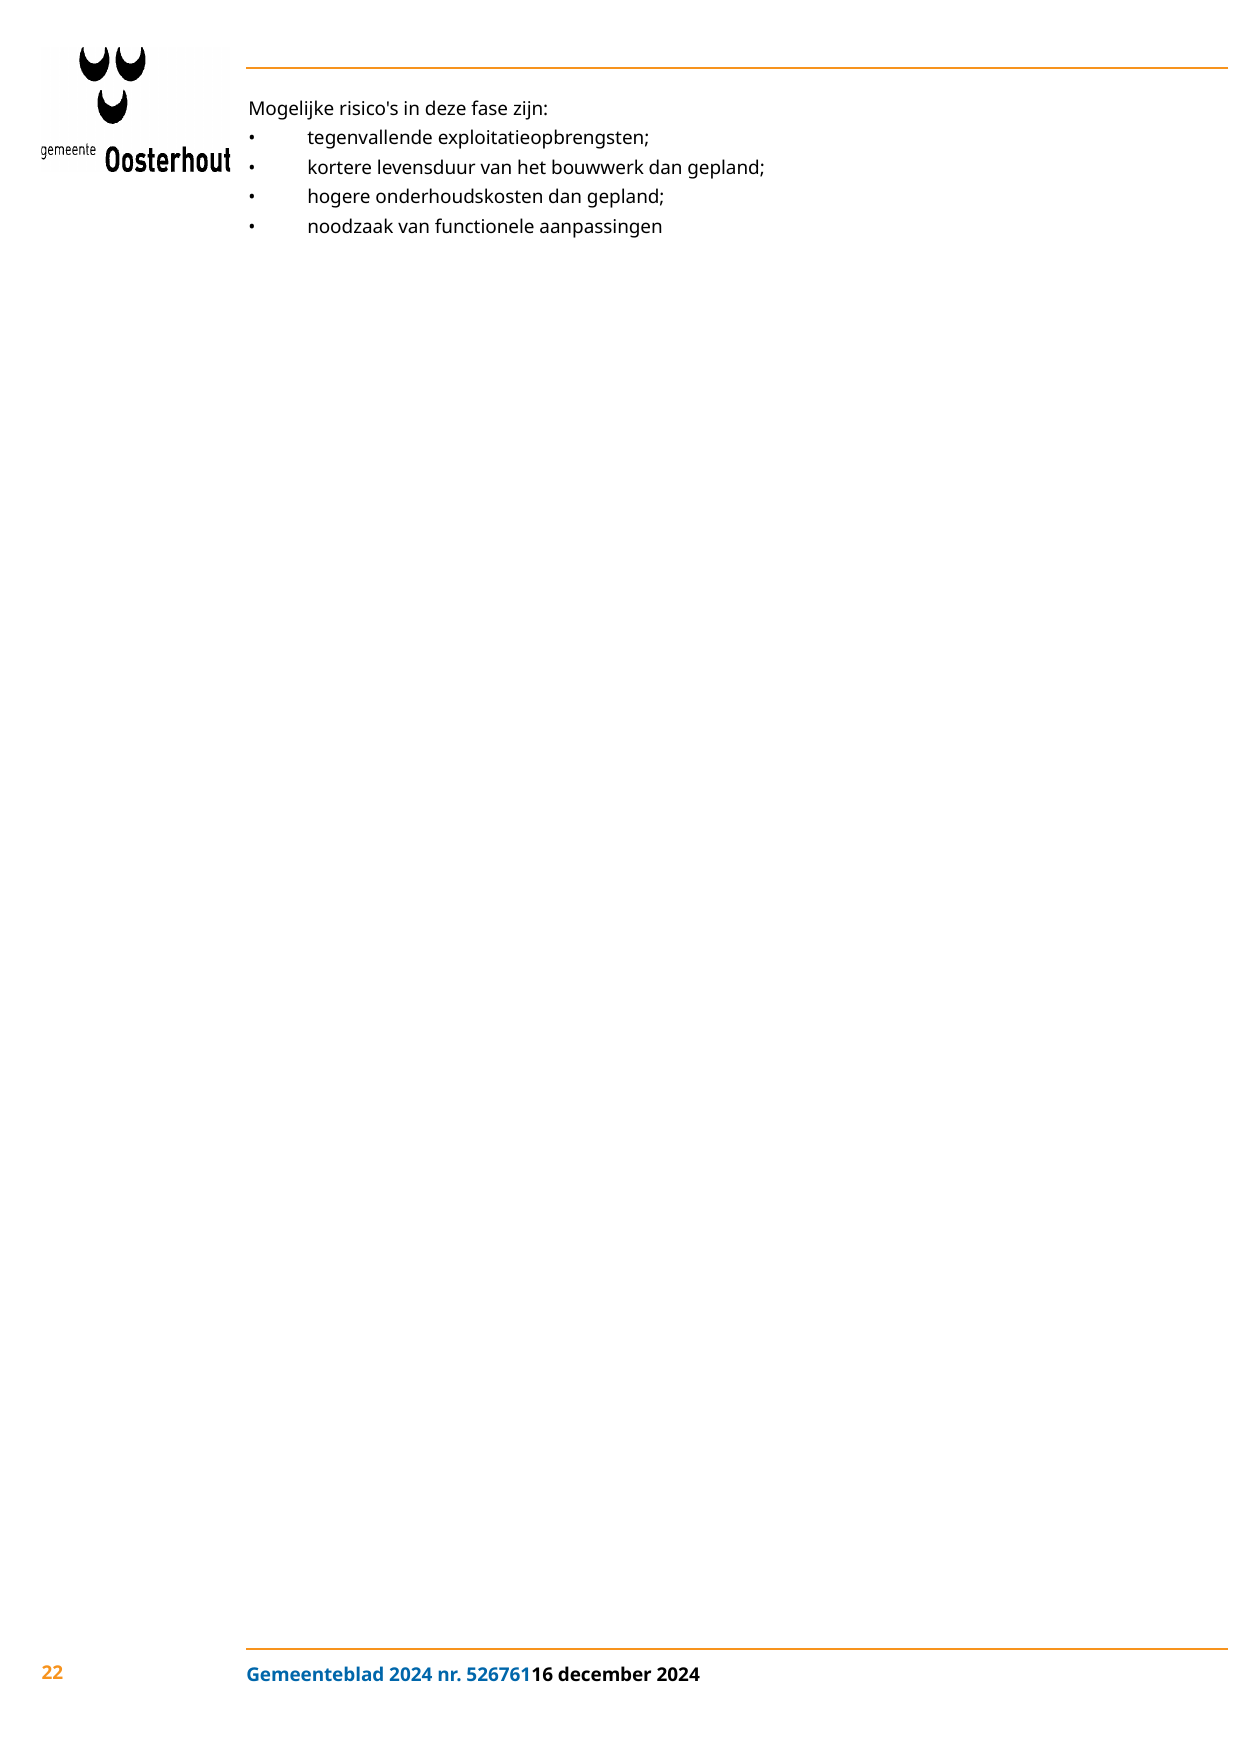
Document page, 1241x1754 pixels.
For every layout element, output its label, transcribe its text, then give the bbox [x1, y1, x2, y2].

picture [41, 47, 231, 172]
list noodzaak van functionele aanpassingen [248, 213, 1152, 239]
list tegenvallende exploitatieopbrengsten; [248, 124, 1152, 150]
list kortere levensduur van het bouwwerk dan gepland; [248, 154, 1152, 180]
text Mogelijke risico's in deze fase zijn: [248, 95, 1152, 121]
list hogere onderhoudskosten dan gepland; [248, 183, 1152, 209]
